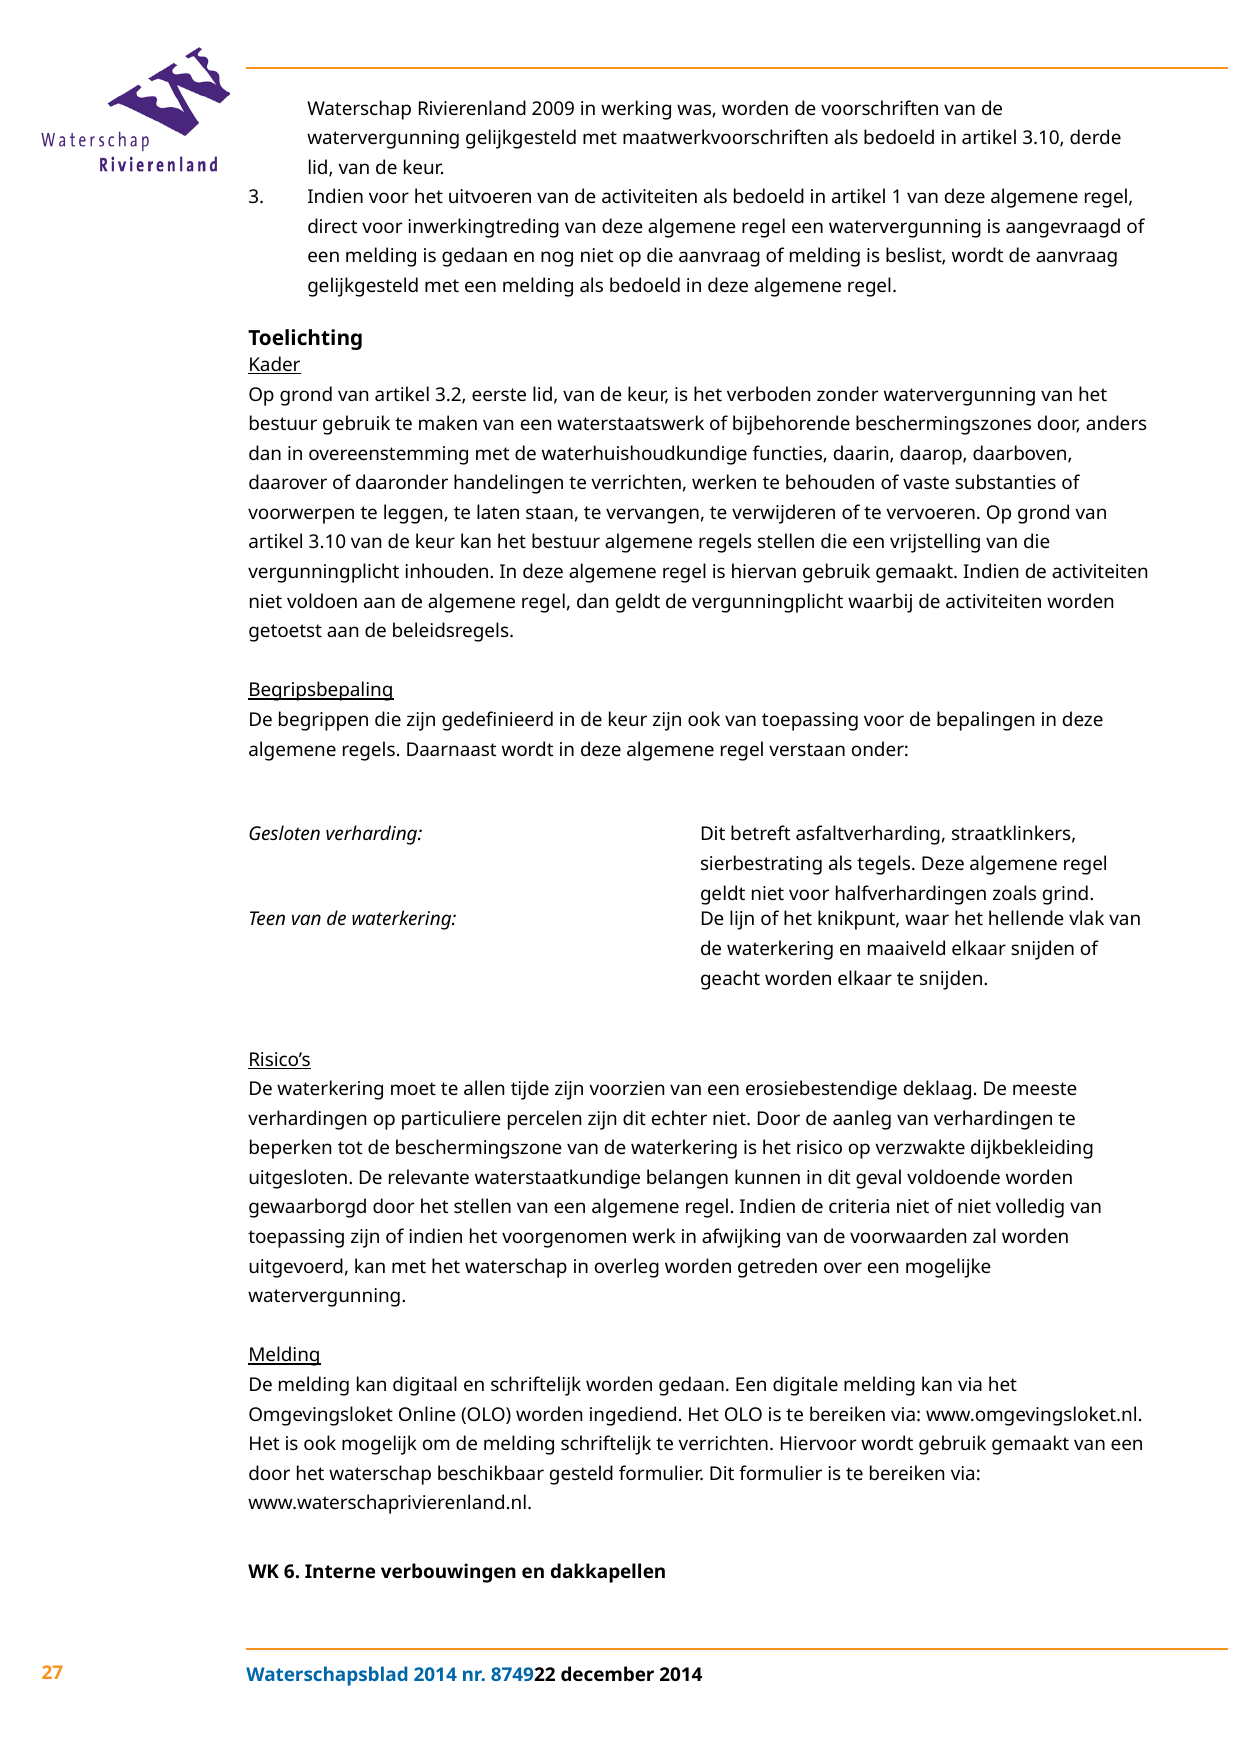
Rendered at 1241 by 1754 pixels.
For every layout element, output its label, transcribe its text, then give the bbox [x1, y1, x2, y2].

text Toelichting [248, 323, 1152, 351]
text De melding kan digitaal en schriftelijk worden gedaan. Een digitale melding kan via het Omgevingsloket Online (OLO) worden ingediend. Het OLO is te bereiken via: www.omgevingsloket.nl. Het is ook mogelijk om de melding schriftelijk te verrichten. Hiervoor wordt gebruik gemaakt van een door het waterschap beschikbaar gesteld formulier. Dit formulier is te bereiken via: www.waterschaprivierenland.nl. [248, 1371, 1152, 1515]
table_cell De lijn of het knikpunt, waar het hellende vlak van de waterkering en maaiveld elkaar snijden of geacht worden elkaar te snijden. [700, 906, 1152, 990]
list Indien voor het uitvoeren van de activiteiten als bedoeld in artikel 1 van deze algemene regel, direct voor inwerkingtreding van deze algemene regel een watervergunning is aangevraagd of een melding is gedaan en nog niet op die aanvraag of melding is beslist, wordt de aanvraag gelijkgesteld met een melding als bedoeld in deze algemene regel. [248, 183, 1152, 298]
table_header Dit betreft asfaltverharding, straatklinkers, sierbestrating als tegels. Deze algemene regel geldt niet voor halfverhardingen zoals grind. [700, 821, 1152, 906]
text Begripsbepaling [248, 677, 1152, 702]
text Kader [248, 351, 1152, 377]
text Melding [248, 1342, 1152, 1367]
text Risico’s [248, 1046, 1152, 1071]
text De waterkering moet te allen tijde zijn voorzien van een erosiebestendige deklaag. De meeste verhardingen op particuliere percelen zijn dit echter niet. Door de aanleg van verhardingen te beperken tot de beschermingszone van de waterkering is het risico op verzwakte dijkbekleiding uitgesloten. De relevante waterstaatkundige belangen kunnen in dit geval voldoende worden gewaarborgd door het stellen van een algemene regel. Indien de criteria niet of niet volledig van toepassing zijn of indien het voorgenomen werk in afwijking van de voorwaarden zal worden uitgevoerd, kan met het waterschap in overleg worden getreden over een mogelijke watervergunning. [248, 1075, 1152, 1308]
table_cell Teen van de waterkering: [248, 906, 700, 990]
list Waterschap Rivierenland 2009 in werking was, worden de voorschriften van de watervergunning gelijkgesteld met maatwerkvoorschriften als bedoeld in artikel 3.10, derde lid, van de keur. [248, 95, 1152, 180]
picture [41, 47, 231, 172]
text Op grond van artikel 3.2, eerste lid, van de keur, is het verboden zonder watervergunning van het bestuur gebruik te maken van een waterstaatswerk of bijbehorende beschermingszones door, anders dan in overeenstemming met de waterhuishoudkundige functies, daarin, daarop, daarboven, daarover of daaronder handelingen te verrichten, werken te behouden of vaste substanties of voorwerpen te leggen, te laten staan, te vervangen, te verwijderen of te vervoeren. Op grond van artikel 3.10 van de keur kan het bestuur algemene regels stellen die een vrijstelling van die vergunningplicht inhouden. In deze algemene regel is hiervan gebruik gemaakt. Indien de activiteiten niet voldoen aan de algemene regel, dan geldt de vergunningplicht waarbij de activiteiten worden getoetst aan de beleidsregels. [248, 381, 1152, 643]
text WK 6. Interne verbouwingen en dakkapellen [248, 1558, 1152, 1584]
table_header Gesloten verharding: [248, 821, 700, 906]
text De begrippen die zijn gedefinieerd in de keur zijn ook van toepassing voor de bepalingen in deze algemene regels. Daarnaast wordt in deze algemene regel verstaan onder: [248, 706, 1152, 761]
